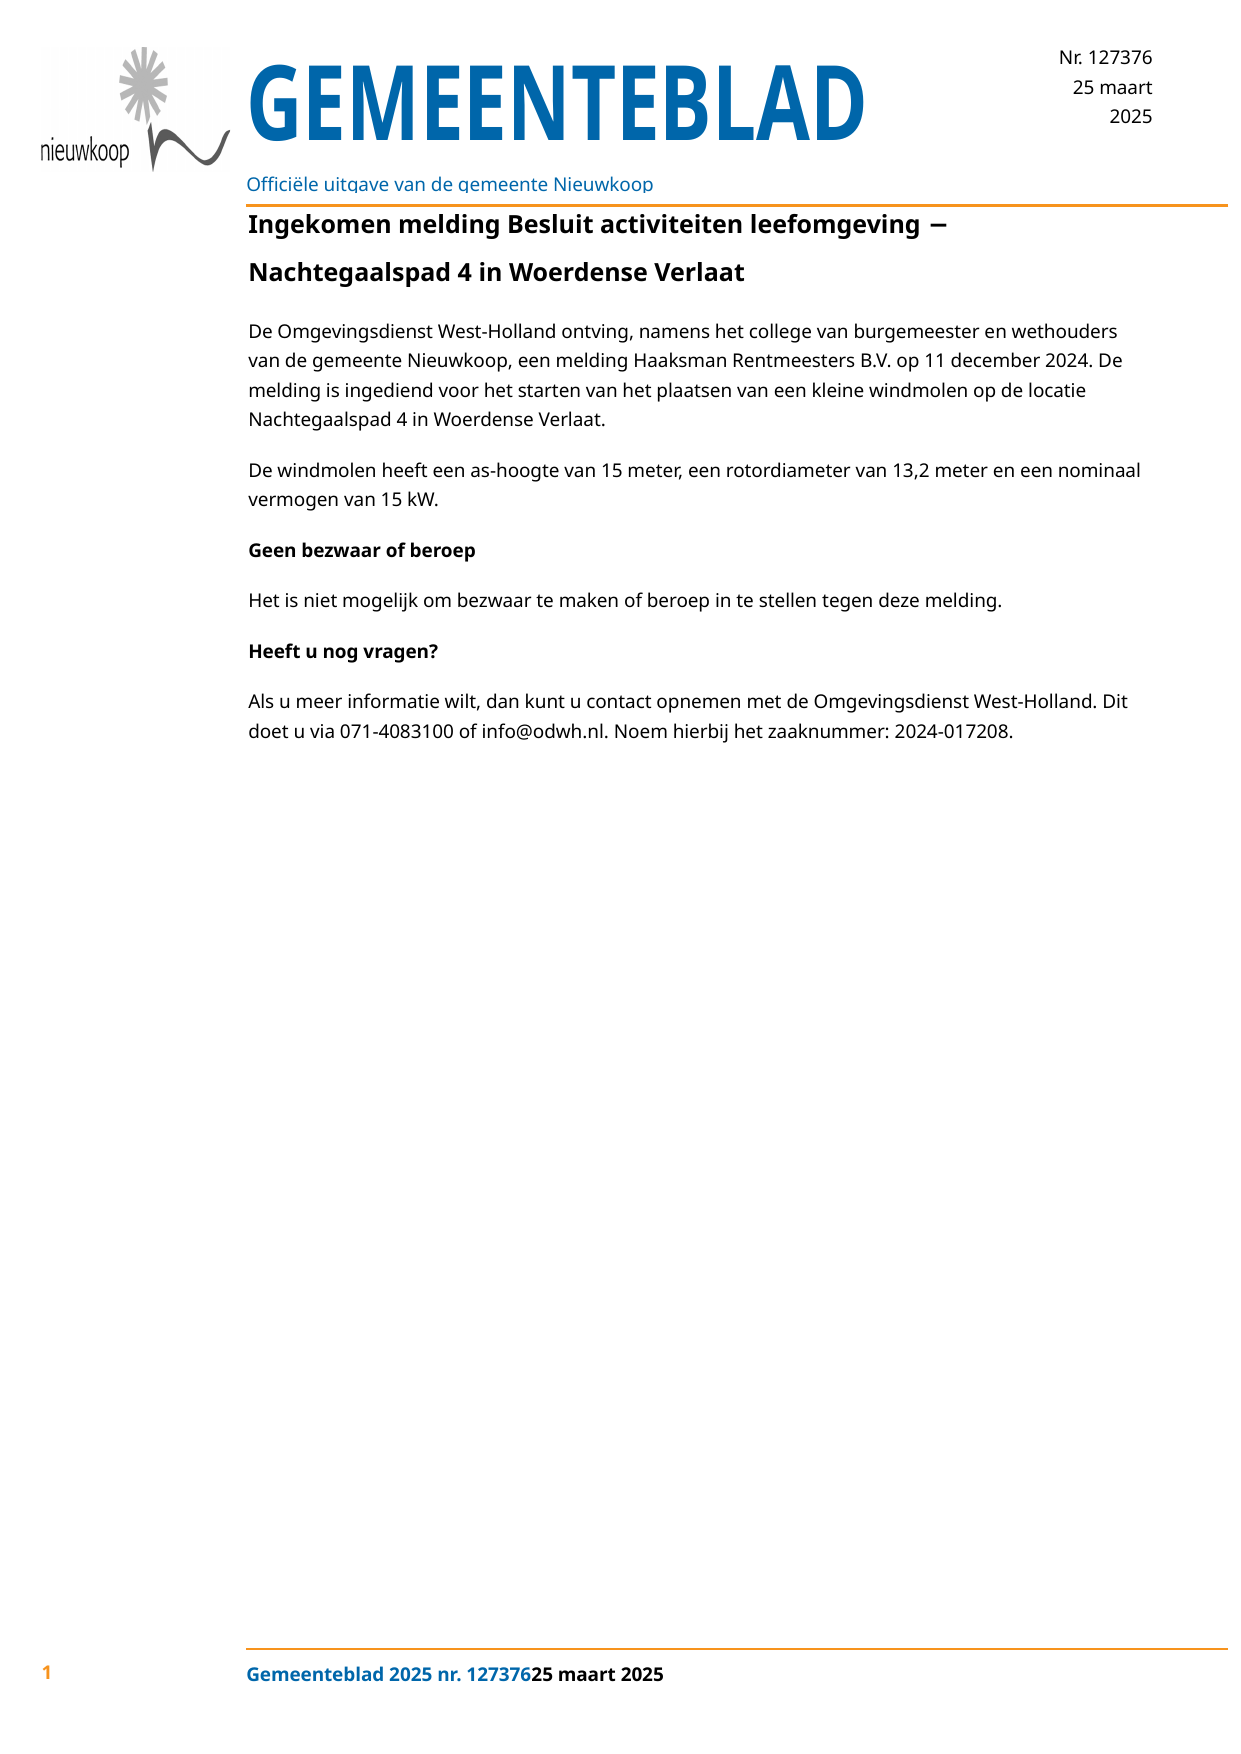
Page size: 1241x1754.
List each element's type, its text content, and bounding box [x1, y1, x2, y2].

text Ingekomen melding Besluit activiteiten leefomgeving − Nachtegaalspad 4 in Woerdense Verlaat [248, 207, 1152, 288]
text De Omgevingsdienst West-Holland ontving, namens het college van burgemeester en wethouders van de gemeente Nieuwkoop, een melding Haaksman Rentmeesters B.V. op 11 december 2024. De melding is ingediend voor het starten van het plaatsen van een kleine windmolen op de locatie Nachtegaalspad 4 in Woerdense Verlaat. [248, 318, 1152, 432]
text De windmolen heeft een as-hoogte van 15 meter, een rotordiameter van 13,2 meter en een nominaal vermogen van 15 kW. [248, 457, 1152, 512]
text Heeft u nog vragen? [248, 638, 1152, 664]
text Het is niet mogelijk om bezwaar te maken of beroep in te stellen tegen deze melding. [248, 587, 1152, 613]
text Als u meer informatie wilt, dan kunt u contact opnemen met de Omgevingsdienst West-Holland. Dit doet u via 071‑4083100 of info@odwh.nl. Noem hierbij het zaaknummer: 2024-017208. [248, 688, 1152, 744]
picture [41, 47, 231, 172]
text Geen bezwaar of beroep [248, 537, 1152, 563]
